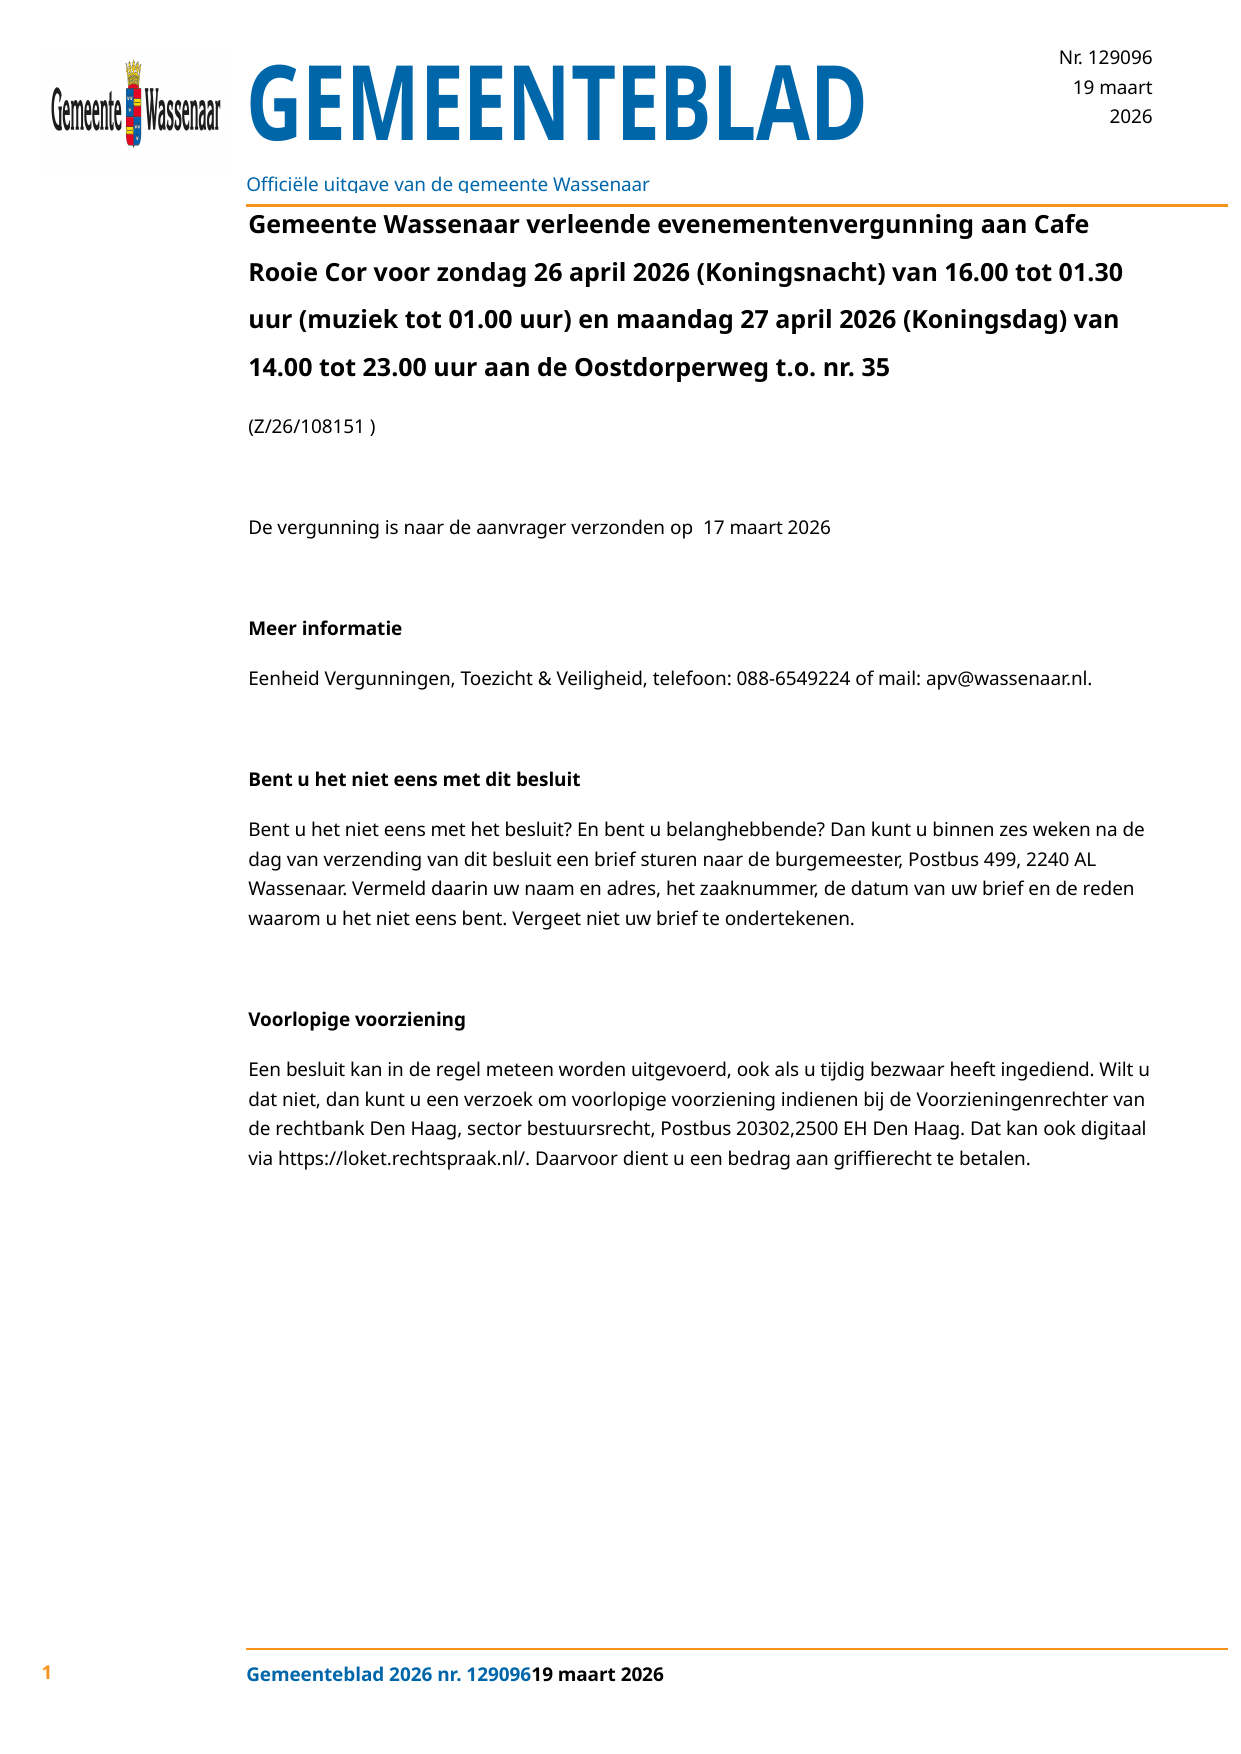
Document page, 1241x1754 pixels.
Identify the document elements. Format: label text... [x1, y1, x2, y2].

text Een besluit kan in de regel meteen worden uitgevoerd, ook als u tijdig bezwaar heeft ingediend. Wilt u dat niet, dan kunt u een verzoek om voorlopige voorziening indienen bij de Voorzieningenrechter van de rechtbank Den Haag, sector bestuursrecht, Postbus 20302,2500 EH Den Haag. Dat kan ook digitaal via https://loket.rechtspraak.nl/. Daarvoor dient u een bedrag aan griffierecht te betalen. [248, 1056, 1152, 1171]
text De vergunning is naar de aanvrager verzonden op 17 maart 2026 [248, 514, 1152, 540]
picture [41, 47, 231, 172]
text Bent u het niet eens met dit besluit [248, 766, 1152, 792]
text Voorlopige voorziening [248, 1006, 1152, 1032]
text (Z/26/108151 ) [248, 413, 1152, 439]
text Meer informatie [248, 615, 1152, 641]
text Bent u het niet eens met het besluit? En bent u belanghebbende? Dan kunt u binnen zes weken na de dag van verzending van dit besluit een brief sturen naar de burgemeester, Postbus 499, 2240 AL Wassenaar. Vermeld daarin uw naam en adres, het zaaknummer, de datum van uw brief en de reden waarom u het niet eens bent. Vergeet niet uw brief te ondertekenen. [248, 816, 1152, 931]
text Eenheid Vergunningen, Toezicht & Veiligheid, telefoon: 088-6549224 of mail: apv@wassenaar.nl. [248, 665, 1152, 691]
text Gemeente Wassenaar verleende evenementenvergunning aan Cafe Rooie Cor voor zondag 26 april 2026 (Koningsnacht) van 16.00 tot 01.30 uur (muziek tot 01.00 uur) en maandag 27 april 2026 (Koningsdag) van 14.00 tot 23.00 uur aan de Oostdorperweg t.o. nr. 35 [248, 207, 1152, 384]
